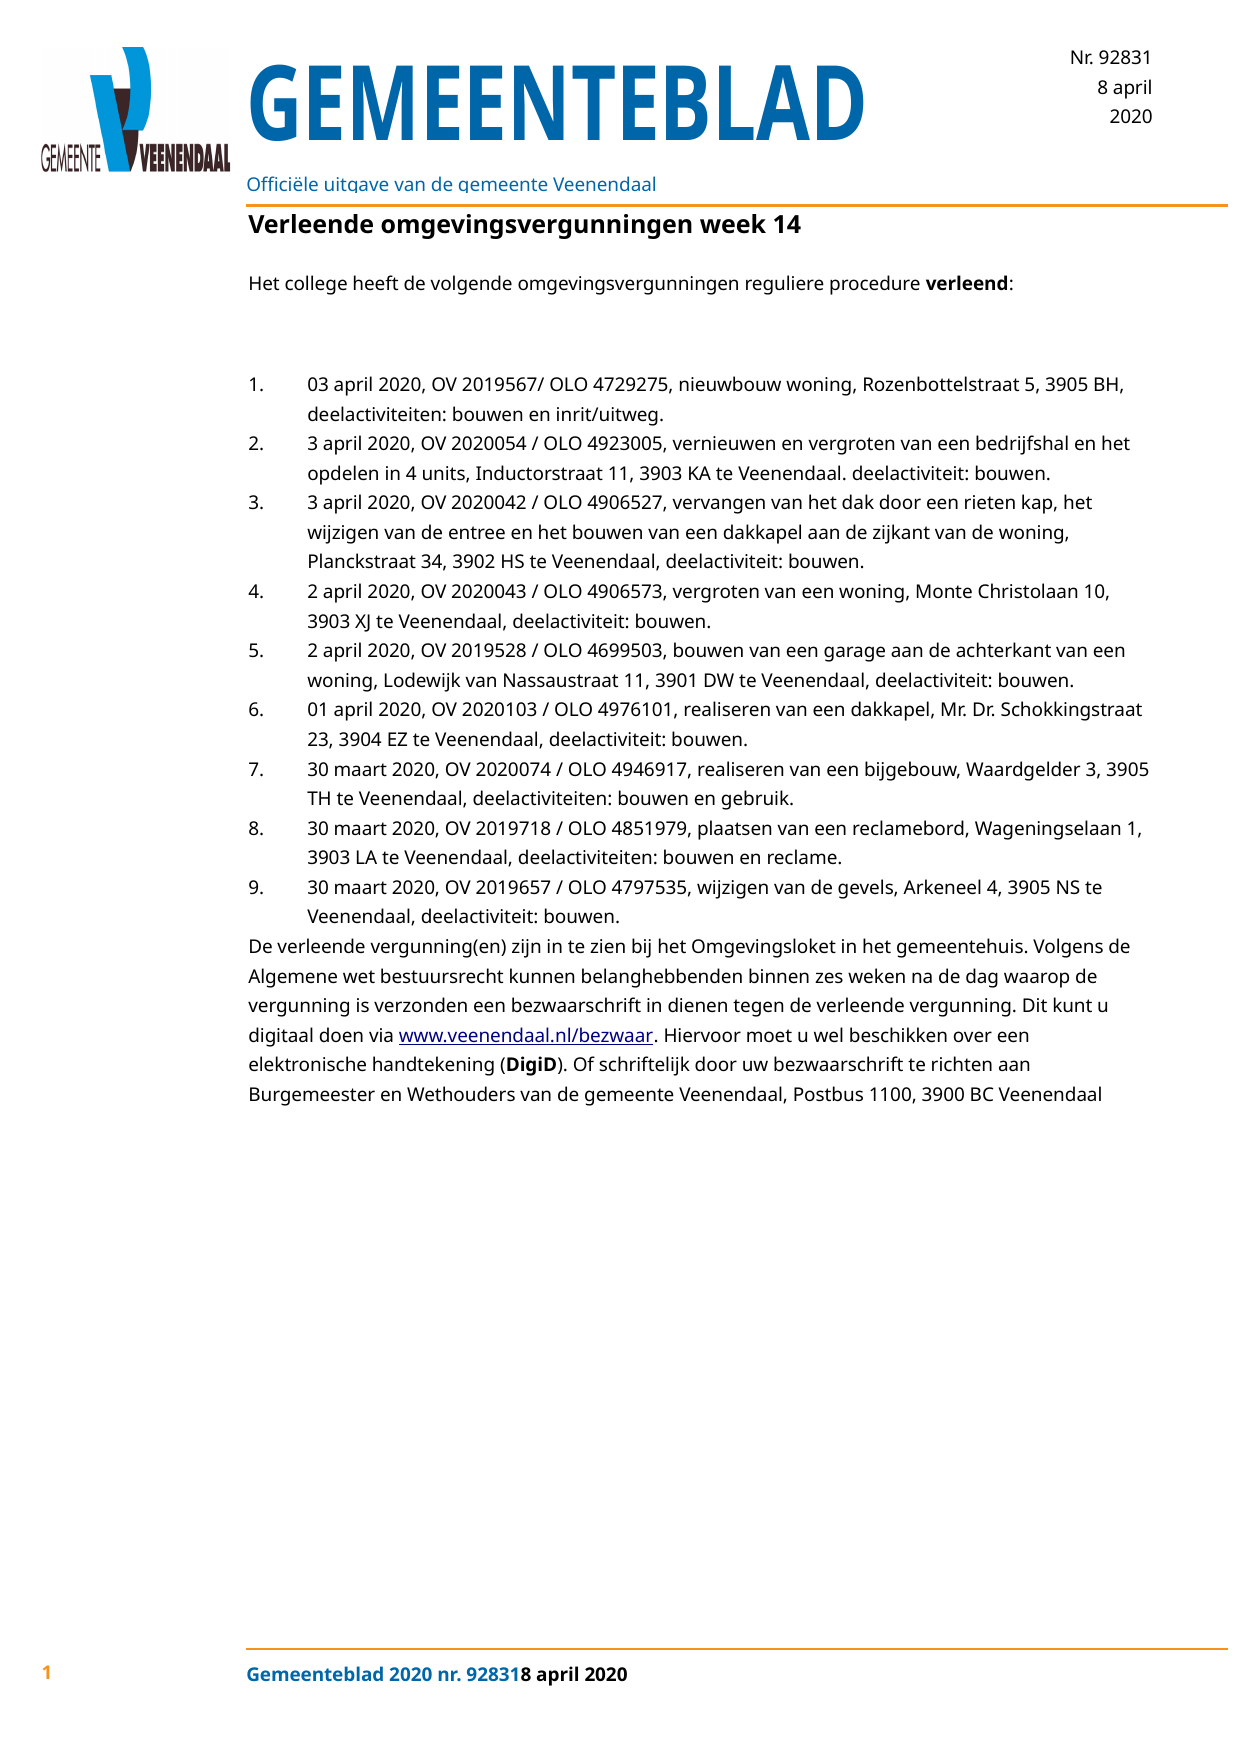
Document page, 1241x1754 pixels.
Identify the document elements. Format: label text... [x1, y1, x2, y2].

picture [123, 47, 231, 172]
list 30 maart 2020, OV 2019657 / OLO 4797535, wijzigen van de gevels, Arkeneel 4, 3905 NS te Veenendaal, deelactiviteit: bouwen. [248, 874, 1152, 929]
list 30 maart 2020, OV 2020074 / OLO 4946917, realiseren van een bijgebouw, Waardgelder 3, 3905 TH te Veenendaal, deelactiviteiten: bouwen en gebruik. [248, 756, 1152, 811]
list 3 april 2020, OV 2020042 / OLO 4906527, vervangen van het dak door een rieten kap, het wijzigen van de entree en het bouwen van een dakkapel aan de zijkant van de woning, Planckstraat 34, 3902 HS te Veenendaal, deelactiviteit: bouwen. [248, 489, 1152, 574]
picture [41, 47, 130, 172]
list 30 maart 2020, OV 2019718 / OLO 4851979, plaatsen van een reclamebord, Wageningselaan 1, 3903 LA te Veenendaal, deelactiviteiten: bouwen en reclame. [248, 815, 1152, 870]
text De verleende vergunning(en) zijn in te zien bij het Omgevingsloket in het gemeentehuis. Volgens de Algemene wet bestuursrecht kunnen belanghebbenden binnen zes weken na de dag waarop de vergunning is verzonden een bezwaarschrift in dienen tegen de verleende vergunning. Dit kunt u digitaal doen via www.veenendaal.nl/bezwaar. Hiervoor moet u wel beschikken over een elektronische handtekening (DigiD). Of schriftelijk door uw bezwaarschrift te richten aan Burgemeester en Wethouders van de gemeente Veenendaal, Postbus 1100, 3900 BC Veenendaal [248, 933, 1152, 1107]
text Het college heeft de volgende omgevingsvergunningen reguliere procedure verleend: [248, 270, 1152, 296]
list 03 april 2020, OV 2019567/ OLO 4729275, nieuwbouw woning, Rozenbottelstraat 5, 3905 BH, deelactiviteiten: bouwen en inrit/uitweg. [248, 371, 1152, 426]
list 01 april 2020, OV 2020103 / OLO 4976101, realiseren van een dakkapel, Mr. Dr. Schokkingstraat 23, 3904 EZ te Veenendaal, deelactiviteit: bouwen. [248, 697, 1152, 752]
list 3 april 2020, OV 2020054 / OLO 4923005, vernieuwen en vergroten van een bedrijfshal en het opdelen in 4 units, Inductorstraat 11, 3903 KA te Veenendaal. deelactiviteit: bouwen. [248, 430, 1152, 486]
list 2 april 2020, OV 2020043 / OLO 4906573, vergroten van een woning, Monte Christolaan 10, 3903 XJ te Veenendaal, deelactiviteit: bouwen. [248, 578, 1152, 633]
list 2 april 2020, OV 2019528 / OLO 4699503, bouwen van een garage aan de achterkant van een woning, Lodewijk van Nassaustraat 11, 3901 DW te Veenendaal, deelactiviteit: bouwen. [248, 637, 1152, 693]
text Verleende omgevingsvergunningen week 14 [248, 207, 1152, 241]
